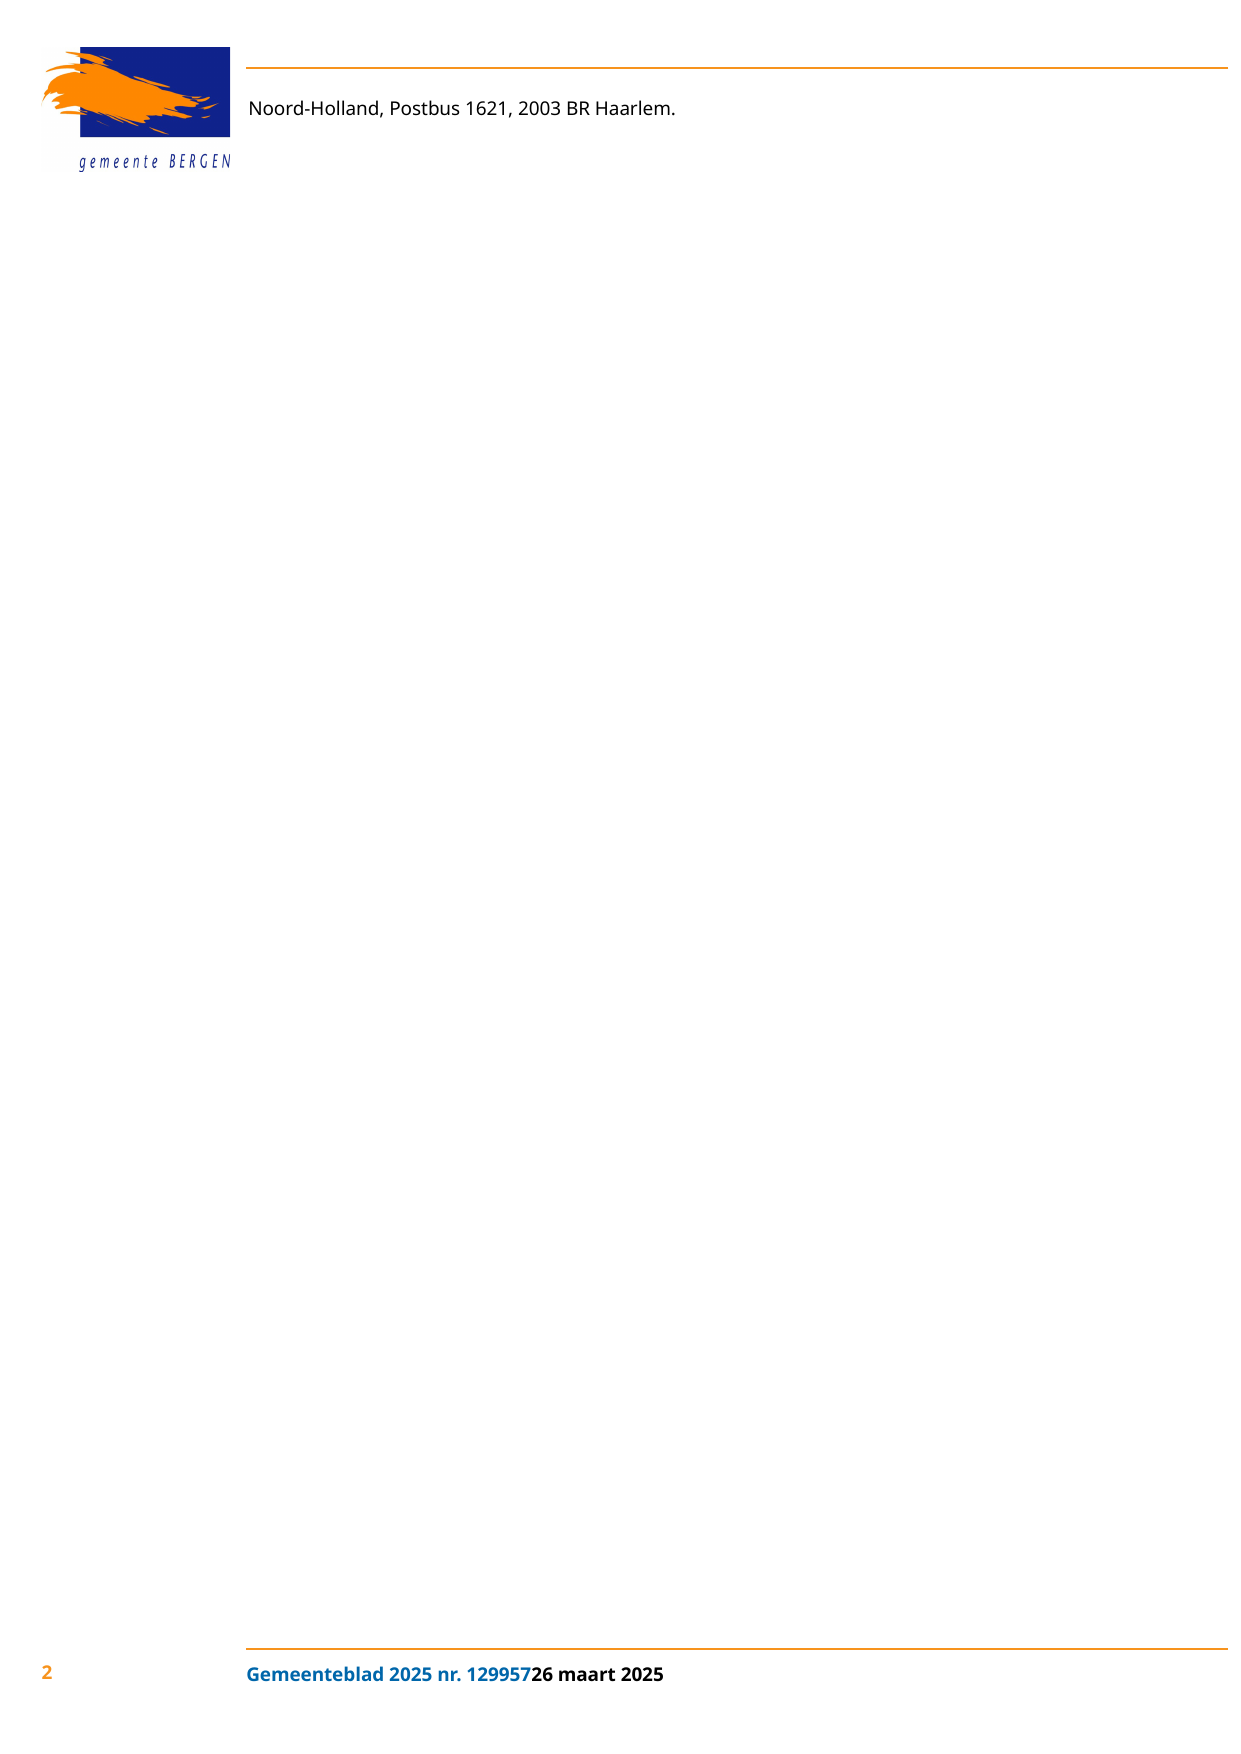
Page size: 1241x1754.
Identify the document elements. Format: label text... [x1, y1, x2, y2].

picture [41, 47, 231, 172]
text Noord-Holland, Postbus 1621, 2003 BR Haarlem. [248, 95, 1152, 121]
